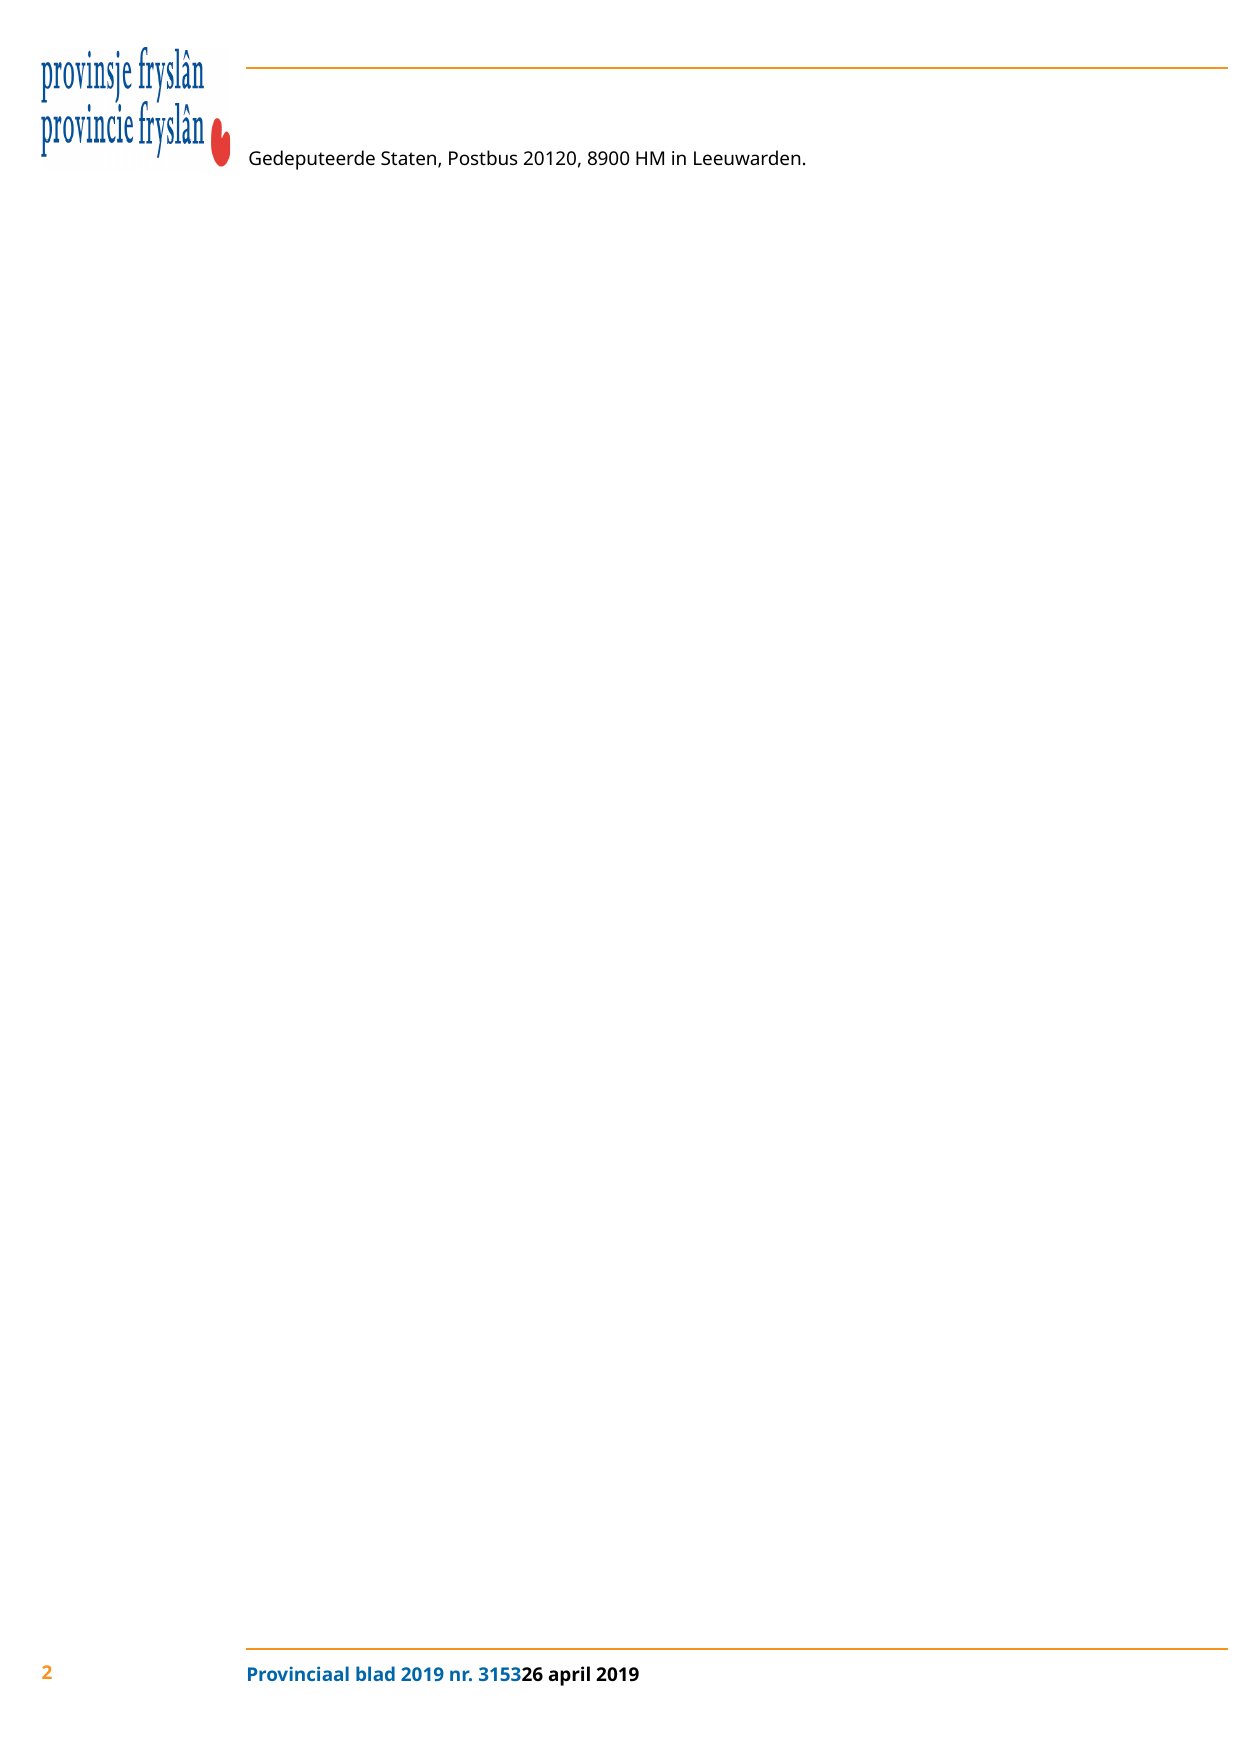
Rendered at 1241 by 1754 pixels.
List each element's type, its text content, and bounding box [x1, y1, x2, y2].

picture [41, 47, 231, 172]
text Gedeputeerde Staten, Postbus 20120, 8900 HM in Leeuwarden. [248, 145, 1152, 171]
